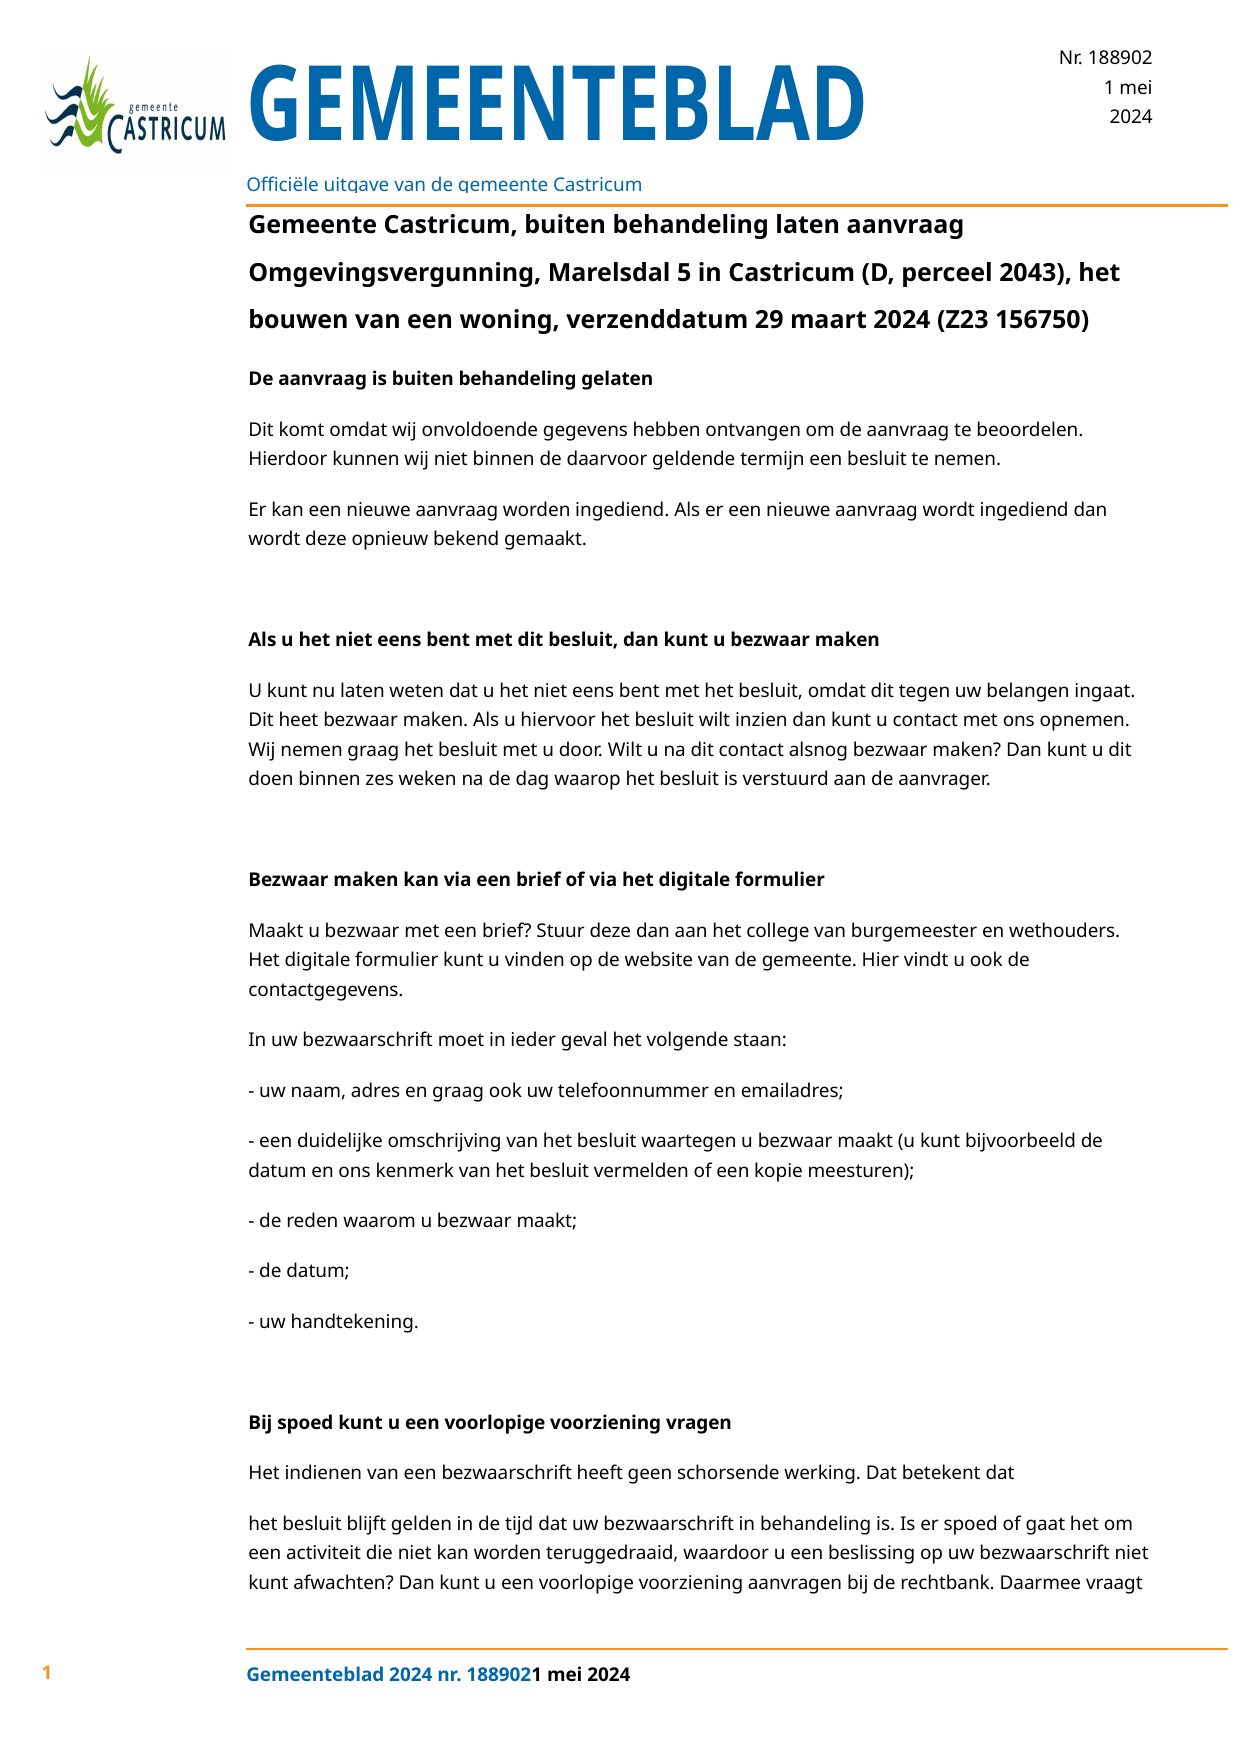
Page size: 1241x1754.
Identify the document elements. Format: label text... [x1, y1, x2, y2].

text Dit komt omdat wij onvoldoende gegevens hebben ontvangen om de aanvraag te beoordelen. Hierdoor kunnen wij niet binnen de daarvoor geldende termijn een besluit te nemen. [248, 416, 1152, 471]
text Maakt u bezwaar met een brief? Stuur deze dan aan het college van burgemeester en wethouders. Het digitale formulier kunt u vinden op de website van de gemeente. Hier vindt u ook de contactgegevens. [248, 917, 1152, 1002]
text U kunt nu laten weten dat u het niet eens bent met het besluit, omdat dit tegen uw belangen ingaat. Dit heet bezwaar maken. Als u hiervoor het besluit wilt inzien dan kunt u contact met ons opnemen. Wij nemen graag het besluit met u door. Wilt u na dit contact alsnog bezwaar maken? Dan kunt u dit doen binnen zes weken na de dag waarop het besluit is verstuurd aan de aanvrager. [248, 677, 1152, 791]
text Er kan een nieuwe aanvraag worden ingediend. Als er een nieuwe aanvraag wordt ingediend dan wordt deze opnieuw bekend gemaakt. [248, 496, 1152, 551]
text De aanvraag is buiten behandeling gelaten [248, 366, 1152, 391]
text het besluit blijft gelden in de tijd dat uw bezwaarschrift in behandeling is. Is er spoed of gaat het om een activiteit die niet kan worden teruggedraaid, waardoor u een beslissing op uw bezwaarschrift niet kunt afwachten? Dan kunt u een voorlopige voorziening aanvragen bij de rechtbank. Daarmee vraagt [248, 1510, 1152, 1594]
text Het indienen van een bezwaarschrift heeft geen schorsende werking. Dat betekent dat [248, 1459, 1152, 1485]
text - de reden waarom u bezwaar maakt; [248, 1207, 1152, 1233]
text Bij spoed kunt u een voorlopige voorziening vragen [248, 1409, 1152, 1434]
text Bezwaar maken kan via een brief of via het digitale formulier [248, 866, 1152, 892]
picture [41, 47, 231, 172]
text - uw handtekening. [248, 1308, 1152, 1334]
text Als u het niet eens bent met dit besluit, dan kunt u bezwaar maken [248, 626, 1152, 652]
text Gemeente Castricum, buiten behandeling laten aanvraag Omgevingsvergunning, Marelsdal 5 in Castricum (D, perceel 2043), het bouwen van een woning, verzenddatum 29 maart 2024 (Z23 156750) [248, 207, 1152, 336]
text - de datum; [248, 1258, 1152, 1283]
text - uw naam, adres en graag ook uw telefoonnummer en emailadres; [248, 1077, 1152, 1102]
text - een duidelijke omschrijving van het besluit waartegen u bezwaar maakt (u kunt bijvoorbeeld de datum en ons kenmerk van het besluit vermelden of een kopie meesturen); [248, 1127, 1152, 1182]
text In uw bezwaarschrift moet in ieder geval het volgende staan: [248, 1026, 1152, 1052]
